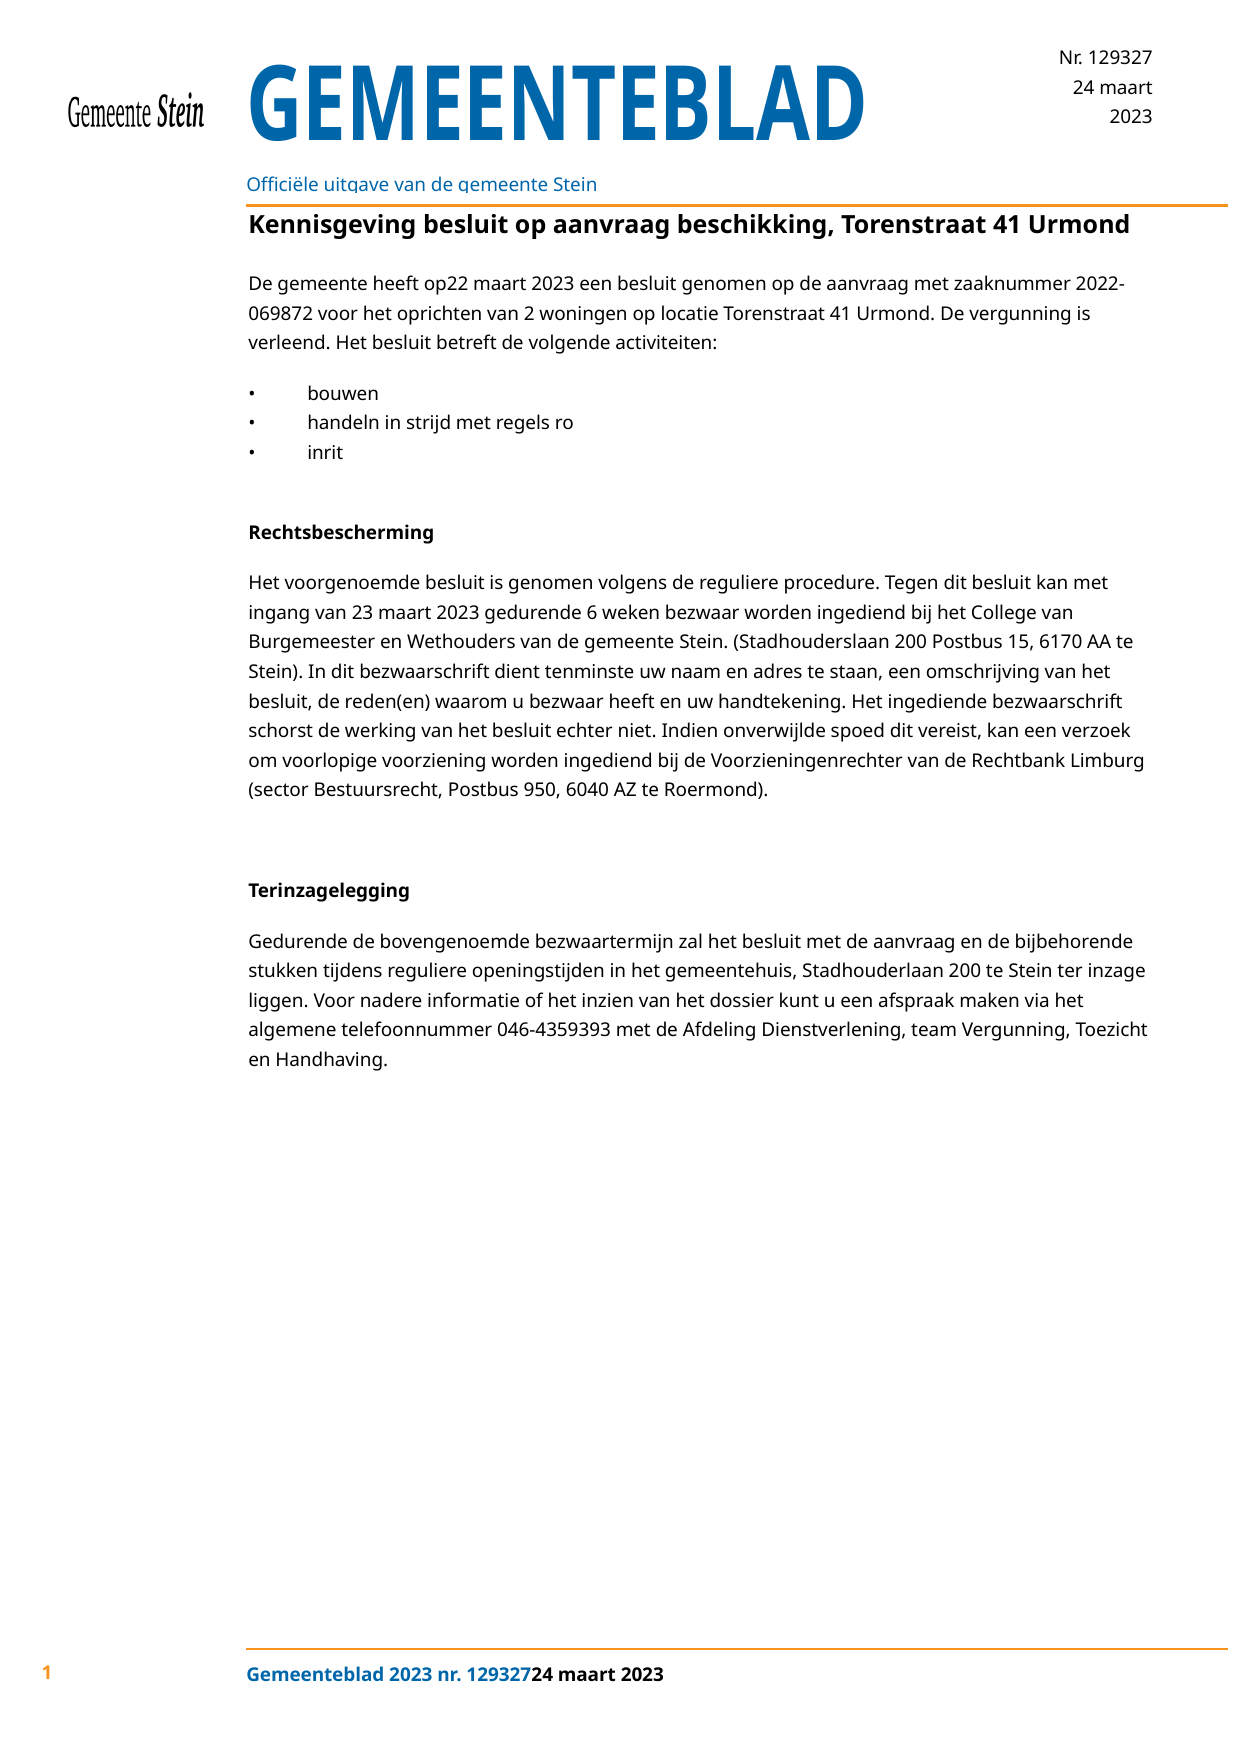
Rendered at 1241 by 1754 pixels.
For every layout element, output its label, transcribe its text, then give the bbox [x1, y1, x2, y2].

list handeln in strijd met regels ro [248, 409, 1152, 435]
text Het voorgenoemde besluit is genomen volgens de reguliere procedure. Tegen dit besluit kan met ingang van 23 maart 2023 gedurende 6 weken bezwaar worden ingediend bij het College van Burgemeester en Wethouders van de gemeente Stein. (Stadhouderslaan 200 Postbus 15, 6170 AA te Stein). In dit bezwaarschrift dient tenminste uw naam en adres te staan, een omschrijving van het besluit, de reden(en) waarom u bezwaar heeft en uw handtekening. Het ingediende bezwaarschrift schorst de werking van het besluit echter niet. Indien onverwijlde spoed dit vereist, kan een verzoek om voorlopige voorziening worden ingediend bij de Voorzieningenrechter van de Rechtbank Limburg (sector Bestuursrecht, Postbus 950, 6040 AZ te Roermond). [248, 569, 1152, 802]
text De gemeente heeft op22 maart 2023 een besluit genomen op de aanvraag met zaaknummer 2022-069872 voor het oprichten van 2 woningen op locatie Torenstraat 41 Urmond. De vergunning is verleend. Het besluit betreft de volgende activiteiten: [248, 270, 1152, 355]
text Terinzagelegging [248, 877, 1152, 903]
picture [41, 47, 231, 172]
list bouwen [248, 380, 1152, 406]
list inrit [248, 439, 1152, 465]
text Gedurende de bovengenoemde bezwaartermijn zal het besluit met de aanvraag en de bijbehorende stukken tijdens reguliere openingstijden in het gemeentehuis, Stadhouderlaan 200 te Stein ter inzage liggen. Voor nadere informatie of het inzien van het dossier kunt u een afspraak maken via het algemene telefoonnummer 046-4359393 met de Afdeling Dienstverlening, team Vergunning, Toezicht en Handhaving. [248, 928, 1152, 1072]
text Kennisgeving besluit op aanvraag beschikking, Torenstraat 41 Urmond [248, 207, 1152, 241]
text Rechtsbescherming [248, 519, 1152, 545]
